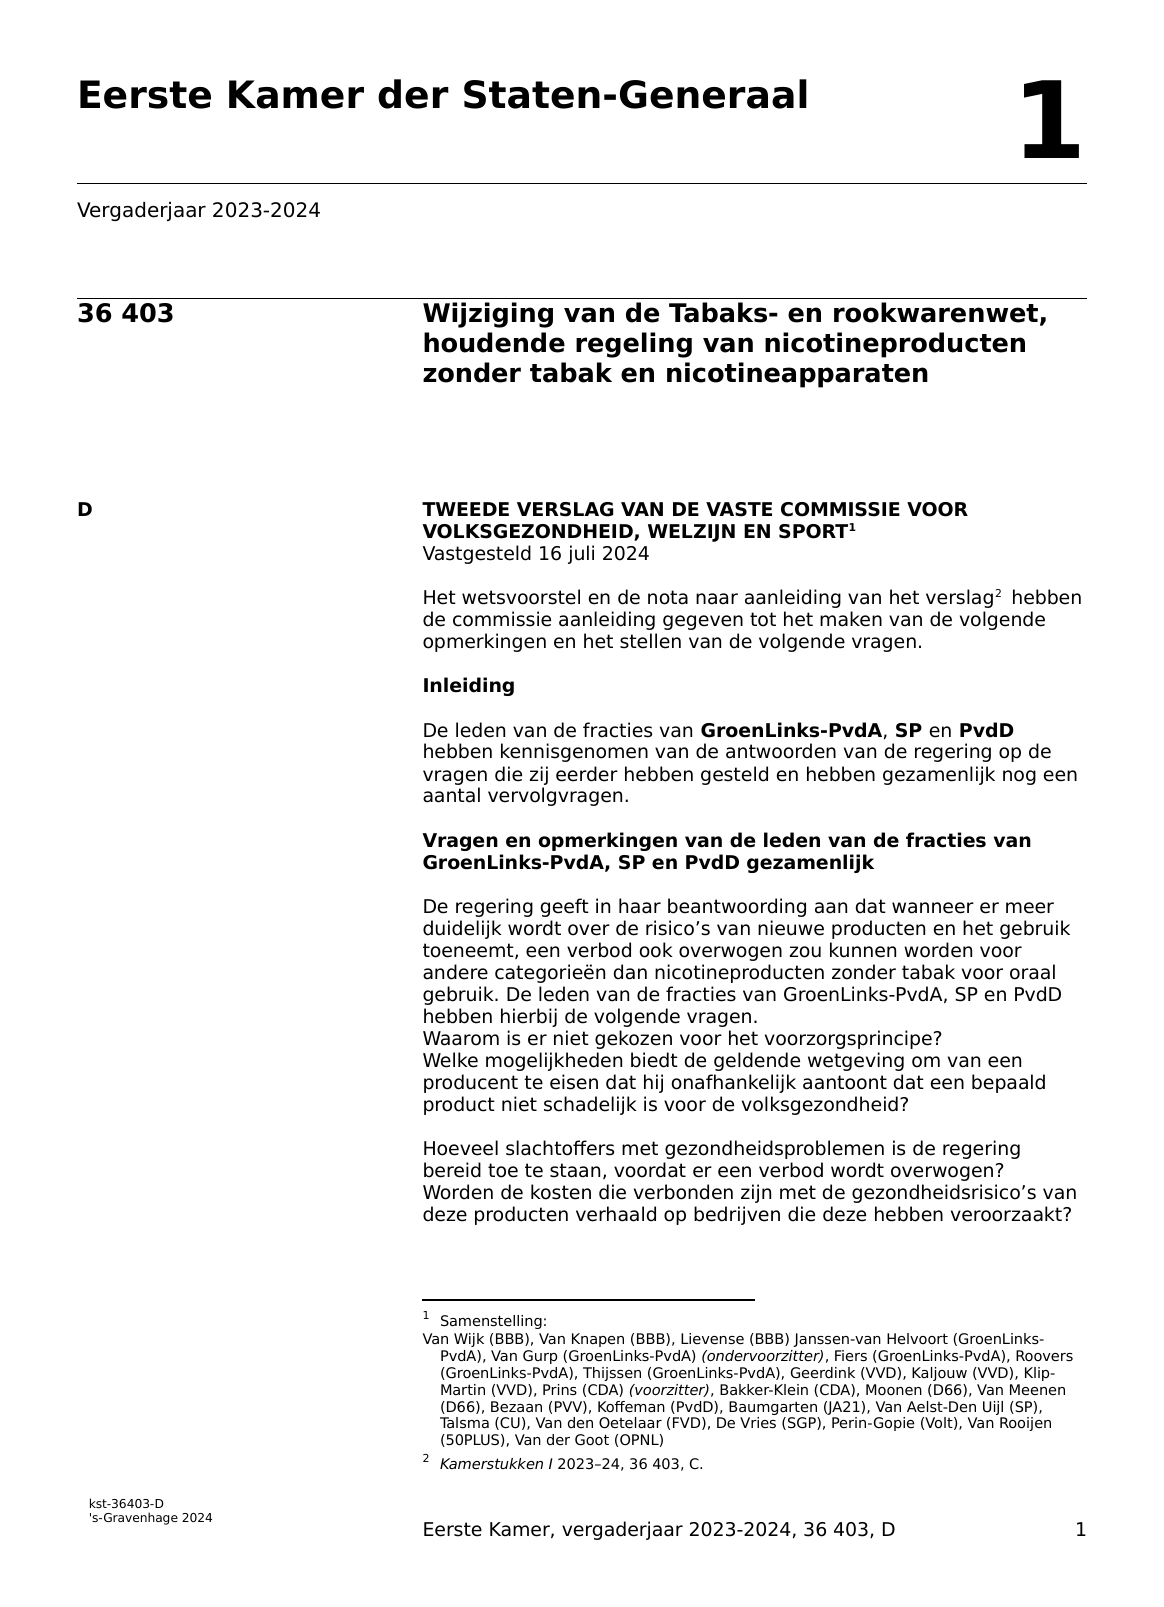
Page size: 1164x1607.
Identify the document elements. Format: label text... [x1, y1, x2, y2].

subtitle Vragen en opmerkingen van de leden van de fracties van GroenLinks-PvdA, SP en PvdD gezamenlijk [422, 829, 1087, 873]
text Welke mogelijkheden biedt de geldende wetgeving om van een producent te eisen dat hij onafhankelijk aantoont dat een bepaald product niet schadelijk is voor de volksgezondheid? [422, 1049, 1087, 1116]
subtitle 36 403 Wijziging van de Tabaks- en rookwarenwet, houdende regeling van nicotineproducten zonder tabak en nicotineapparaten [77, 299, 1087, 388]
table_header 1 [886, 59, 1087, 183]
text Het wetsvoorstel en de nota naar aanleiding van het verslag hebben de commissie aanleiding gegeven tot het maken van de volgende opmerkingen en het stellen van de volgende vragen. [422, 587, 1087, 653]
subtitle D TWEEDE VERSLAG VAN DE VASTE COMMISSIE VOOR VOLKSGEZONDHEID, WELZIJN EN SPORT [77, 499, 1087, 543]
text Worden de kosten die verbonden zijn met de gezondheidsrisico’s van deze producten verhaald op bedrijven die deze hebben veroorzaakt? [422, 1182, 1087, 1226]
text Samenstelling: [422, 1309, 1087, 1331]
text Kamerstukken I 2023–24, 36 403, C. [422, 1452, 1087, 1474]
text Van Wijk (BBB), Van Knapen (BBB), Lievense (BBB) Janssen-van Helvoort (GroenLinks-PvdA), Van Gurp (GroenLinks-PvdA) (ondervoorzitter), Fiers (GroenLinks-PvdA), Roovers (GroenLinks-PvdA), Thijssen (GroenLinks-PvdA), Geerdink (VVD), Kaljouw (VVD), Klip-Martin (VVD), Prins (CDA) (voorzitter), Bakker-Klein (CDA), Moonen (D66), Van Meenen (D66), Bezaan (PVV), Koffeman (PvdD), Baumgarten (JA21), Van Aelst-Den Uijl (SP), Talsma (CU), Van den Oetelaar (FVD), De Vries (SGP), Perin-Gopie (Volt), Van Rooijen (50PLUS), Van der Goot (OPNL) [422, 1331, 1087, 1449]
text kst-36403-D [88, 1497, 323, 1511]
text De regering geeft in haar beantwoording aan dat wanneer er meer duidelijk wordt over de risico’s van nieuwe producten en het gebruik toeneemt, een verbod ook overwogen zou kunnen worden voor andere categorieën dan nicotineproducten zonder tabak voor oraal gebruik. De leden van de fracties van GroenLinks-PvdA, SP en PvdD hebben hierbij de volgende vragen. [422, 896, 1087, 1028]
text Waarom is er niet gekozen voor het voorzorgsprincipe? [422, 1028, 1087, 1049]
table_header Eerste Kamer der Staten-Generaal [77, 59, 886, 183]
text Vastgesteld 16 juli 2024 [422, 543, 1087, 565]
subtitle Inleiding [422, 675, 1087, 697]
text De leden van de fracties van GroenLinks-PvdA, SP en PvdD hebben kennisgenomen van de antwoorden van de regering op de vragen die zij eerder hebben gesteld en hebben gezamenlijk nog een aantal vervolgvragen. [422, 719, 1087, 807]
text 's-Gravenhage 2024 [88, 1511, 323, 1525]
table_cell Vergaderjaar 2023-2024 [77, 184, 1087, 298]
text Hoeveel slachtoffers met gezondheidsproblemen is de regering bereid toe te staan, voordat er een verbod wordt overwogen? [422, 1138, 1087, 1182]
